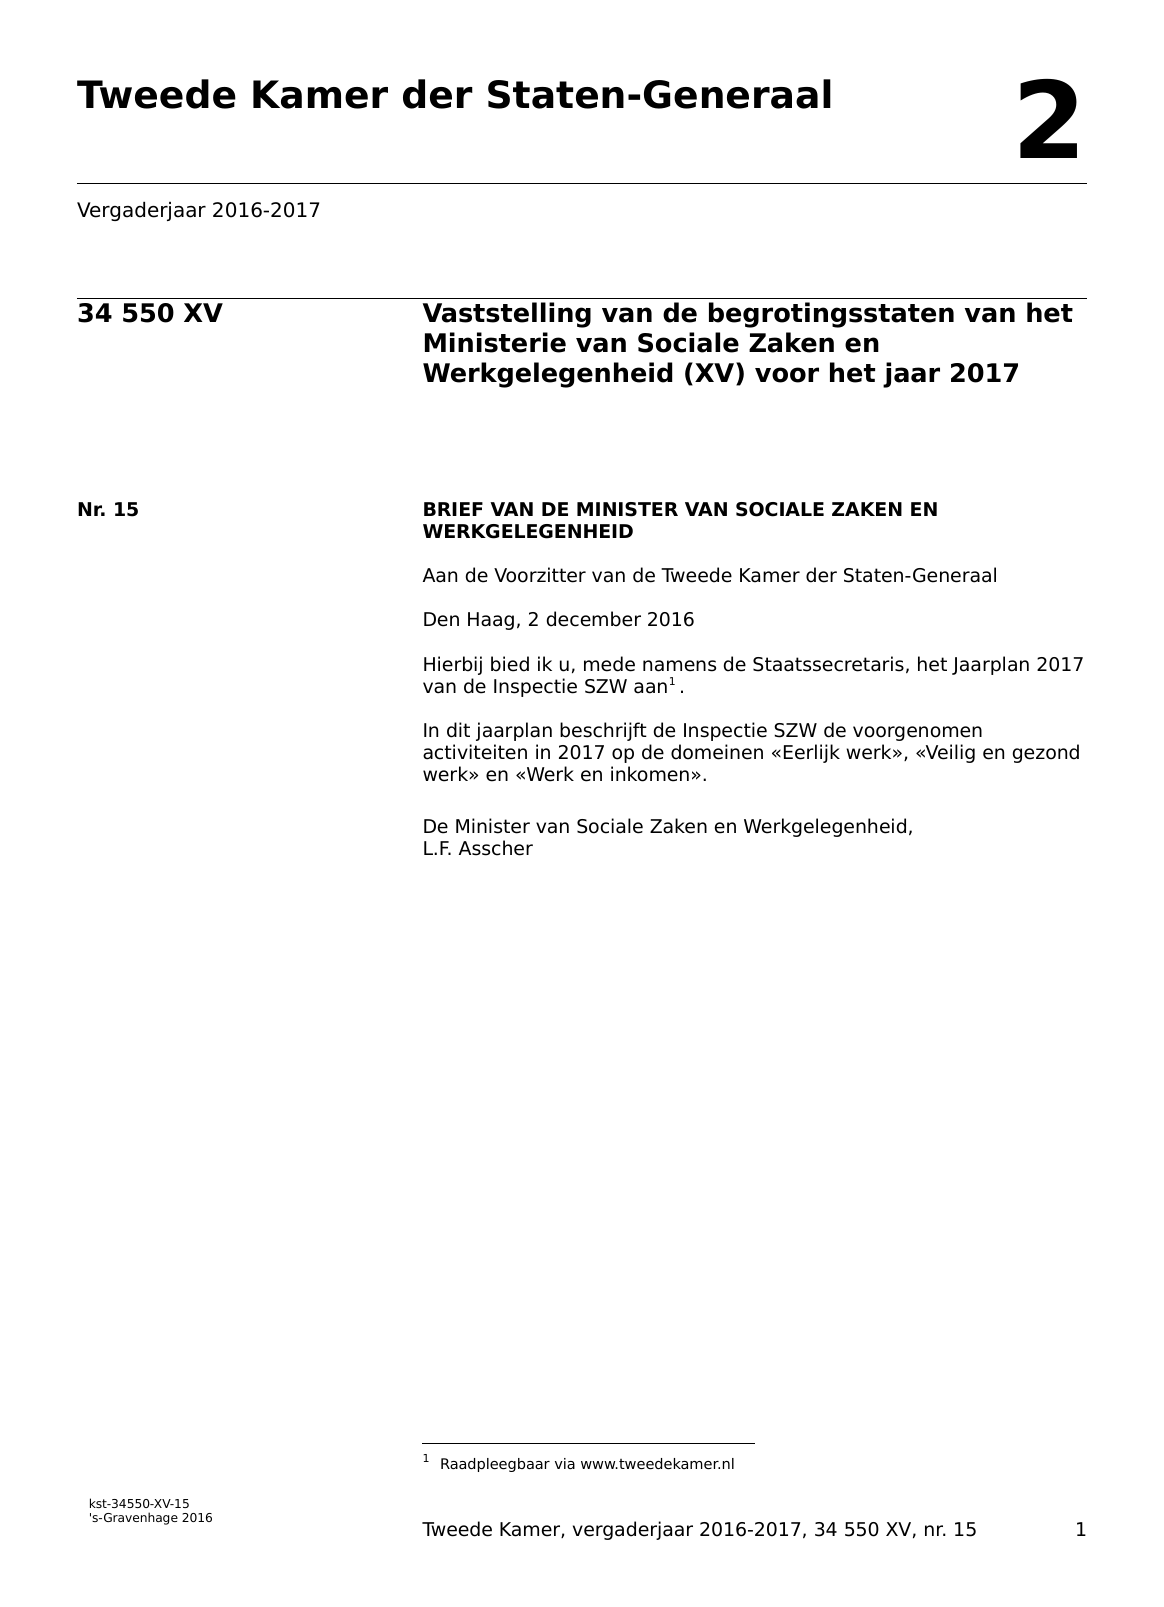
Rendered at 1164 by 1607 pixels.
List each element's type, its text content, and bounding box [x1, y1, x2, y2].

table_cell Vergaderjaar 2016-2017 [77, 184, 1087, 298]
table_header Tweede Kamer der Staten-Generaal [77, 59, 886, 183]
text Aan de Voorzitter van de Tweede Kamer der Staten-Generaal [422, 565, 1087, 587]
text 's-Gravenhage 2016 [88, 1511, 323, 1525]
text Hierbij bied ik u, mede namens de Staatssecretaris, het Jaarplan 2017 van de Inspectie SZW aan. [422, 653, 1087, 697]
subtitle 34 550 XV Vaststelling van de begrotingsstaten van het Ministerie van Sociale Zaken en Werkgelegenheid (XV) voor het jaar 2017 [77, 299, 1087, 388]
text kst-34550-XV-15 [88, 1497, 323, 1511]
text De Minister van Sociale Zaken en Werkgelegenheid, L.F. Asscher [422, 816, 1087, 859]
subtitle Nr. 15 BRIEF VAN DE MINISTER VAN SOCIALE ZAKEN EN WERKGELEGENHEID [77, 499, 1087, 543]
text Den Haag, 2 december 2016 [422, 609, 1087, 631]
text Raadpleegbaar via www.tweedekamer.nl [422, 1452, 1087, 1474]
text In dit jaarplan beschrijft de Inspectie SZW de voorgenomen activiteiten in 2017 op de domeinen «Eerlijk werk», «Veilig en gezond werk» en «Werk en inkomen». [422, 720, 1087, 786]
table_header 2 [886, 59, 1087, 183]
